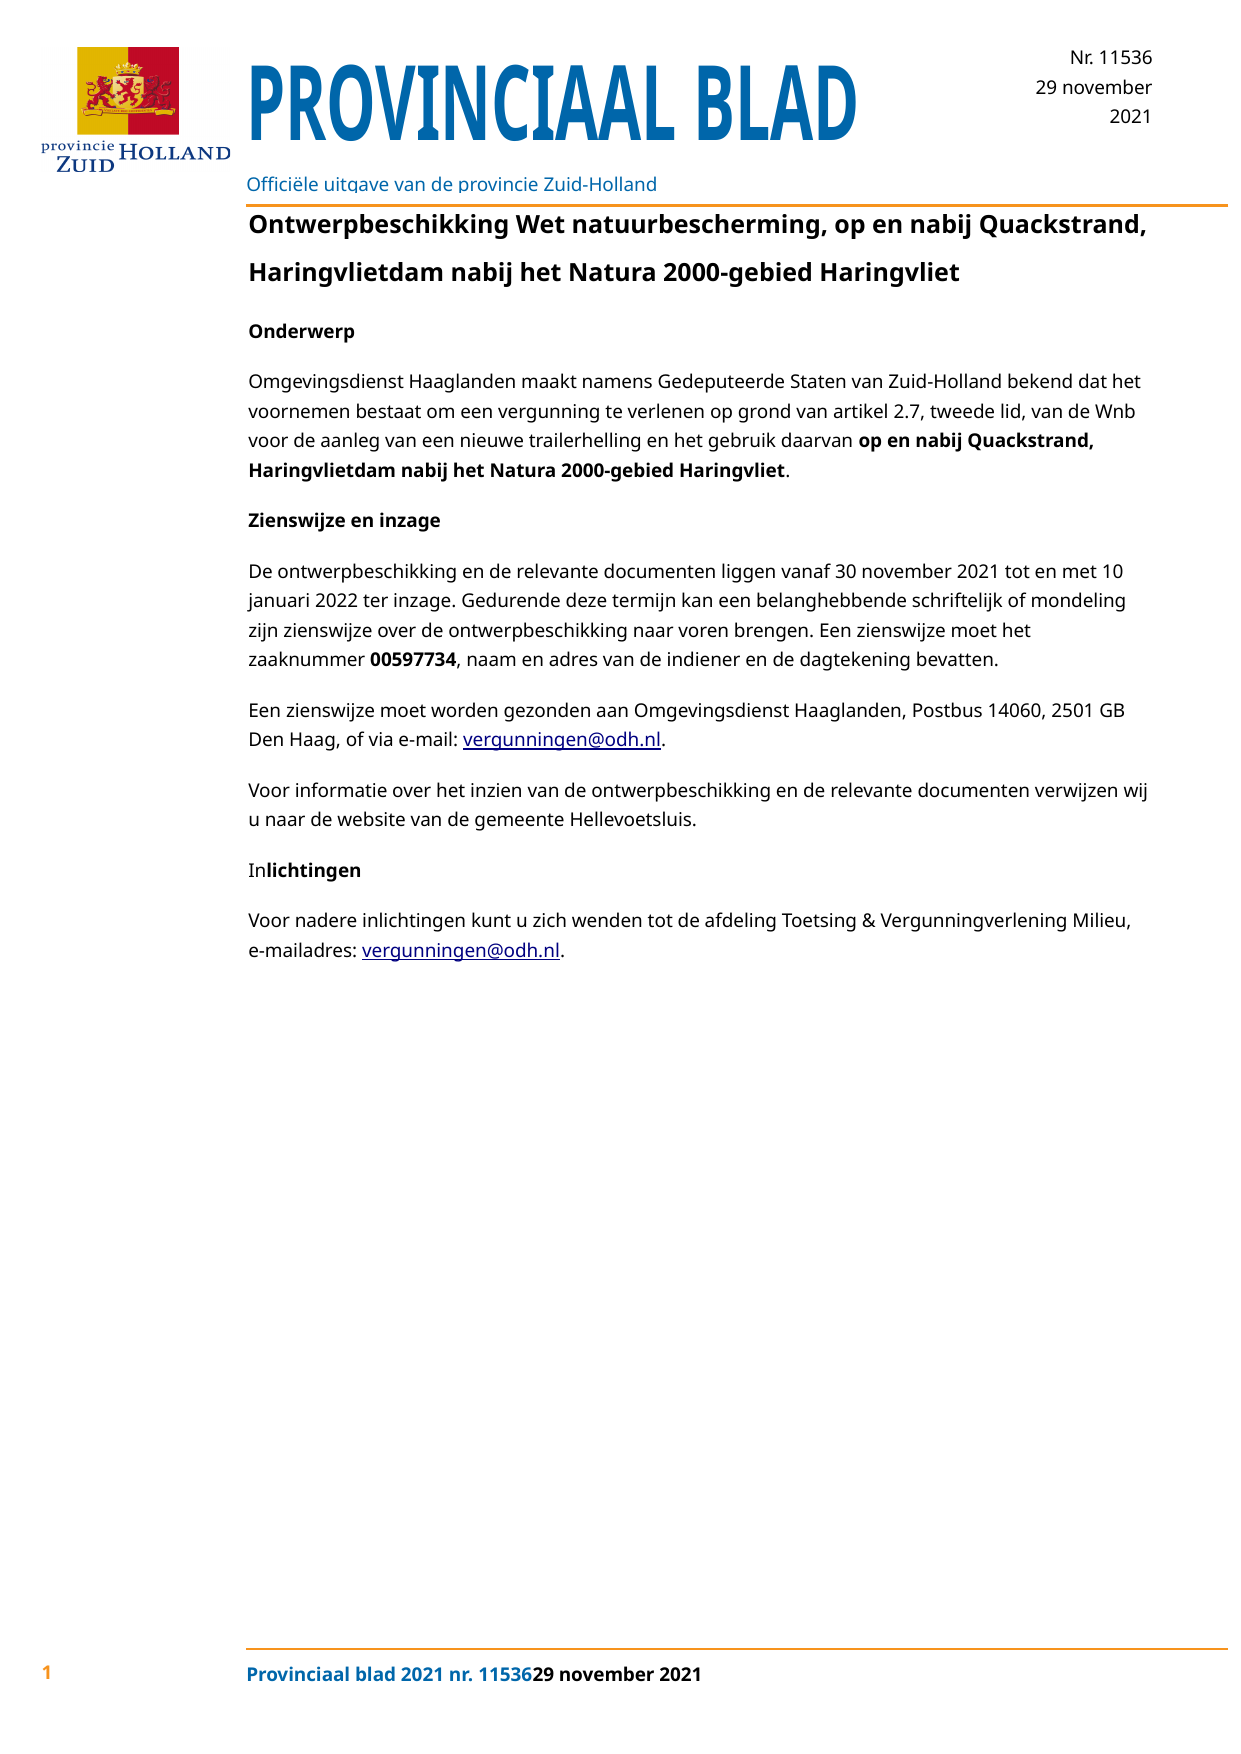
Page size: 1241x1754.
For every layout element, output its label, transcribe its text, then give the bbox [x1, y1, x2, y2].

text Omgevingsdienst Haaglanden maakt namens Gedeputeerde Staten van Zuid-Holland bekend dat het voornemen bestaat om een vergunning te verlenen op grond van artikel 2.7, tweede lid, van de Wnb voor de aanleg van een nieuwe trailerhelling en het gebruik daarvan op en nabij Quackstrand, Haringvlietdam nabij het Natura 2000-gebied Haringvliet. [248, 368, 1152, 483]
text Voor informatie over het inzien van de ontwerpbeschikking en de relevante documenten verwijzen wij u naar de website van de gemeente Hellevoetsluis. [248, 777, 1152, 832]
text Een zienswijze moet worden gezonden aan Omgevingsdienst Haaglanden, Postbus 14060, 2501 GB Den Haag, of via e-mail: vergunningen@odh.nl. [248, 697, 1152, 752]
text Zienswijze en inzage [248, 507, 1152, 533]
text Voor nadere inlichtingen kunt u zich wenden tot de afdeling Toetsing & Vergunningverlening Milieu, e-mailadres: vergunningen@odh.nl. [248, 907, 1152, 963]
text Inlichtingen [248, 857, 1152, 883]
picture [41, 47, 231, 172]
text Ontwerpbeschikking Wet natuurbescherming, op en nabij Quackstrand, Haringvlietdam nabij het Natura 2000-gebied Haringvliet [248, 207, 1152, 288]
text De ontwerpbeschikking en de relevante documenten liggen vanaf 30 november 2021 tot en met 10 januari 2022 ter inzage. Gedurende deze termijn kan een belanghebbende schriftelijk of mondeling zijn zienswijze over de ontwerpbeschikking naar voren brengen. Een zienswijze moet het zaaknummer 00597734, naam en adres van de indiener en de dagtekening bevatten. [248, 558, 1152, 672]
text Onderwerp [248, 318, 1152, 344]
